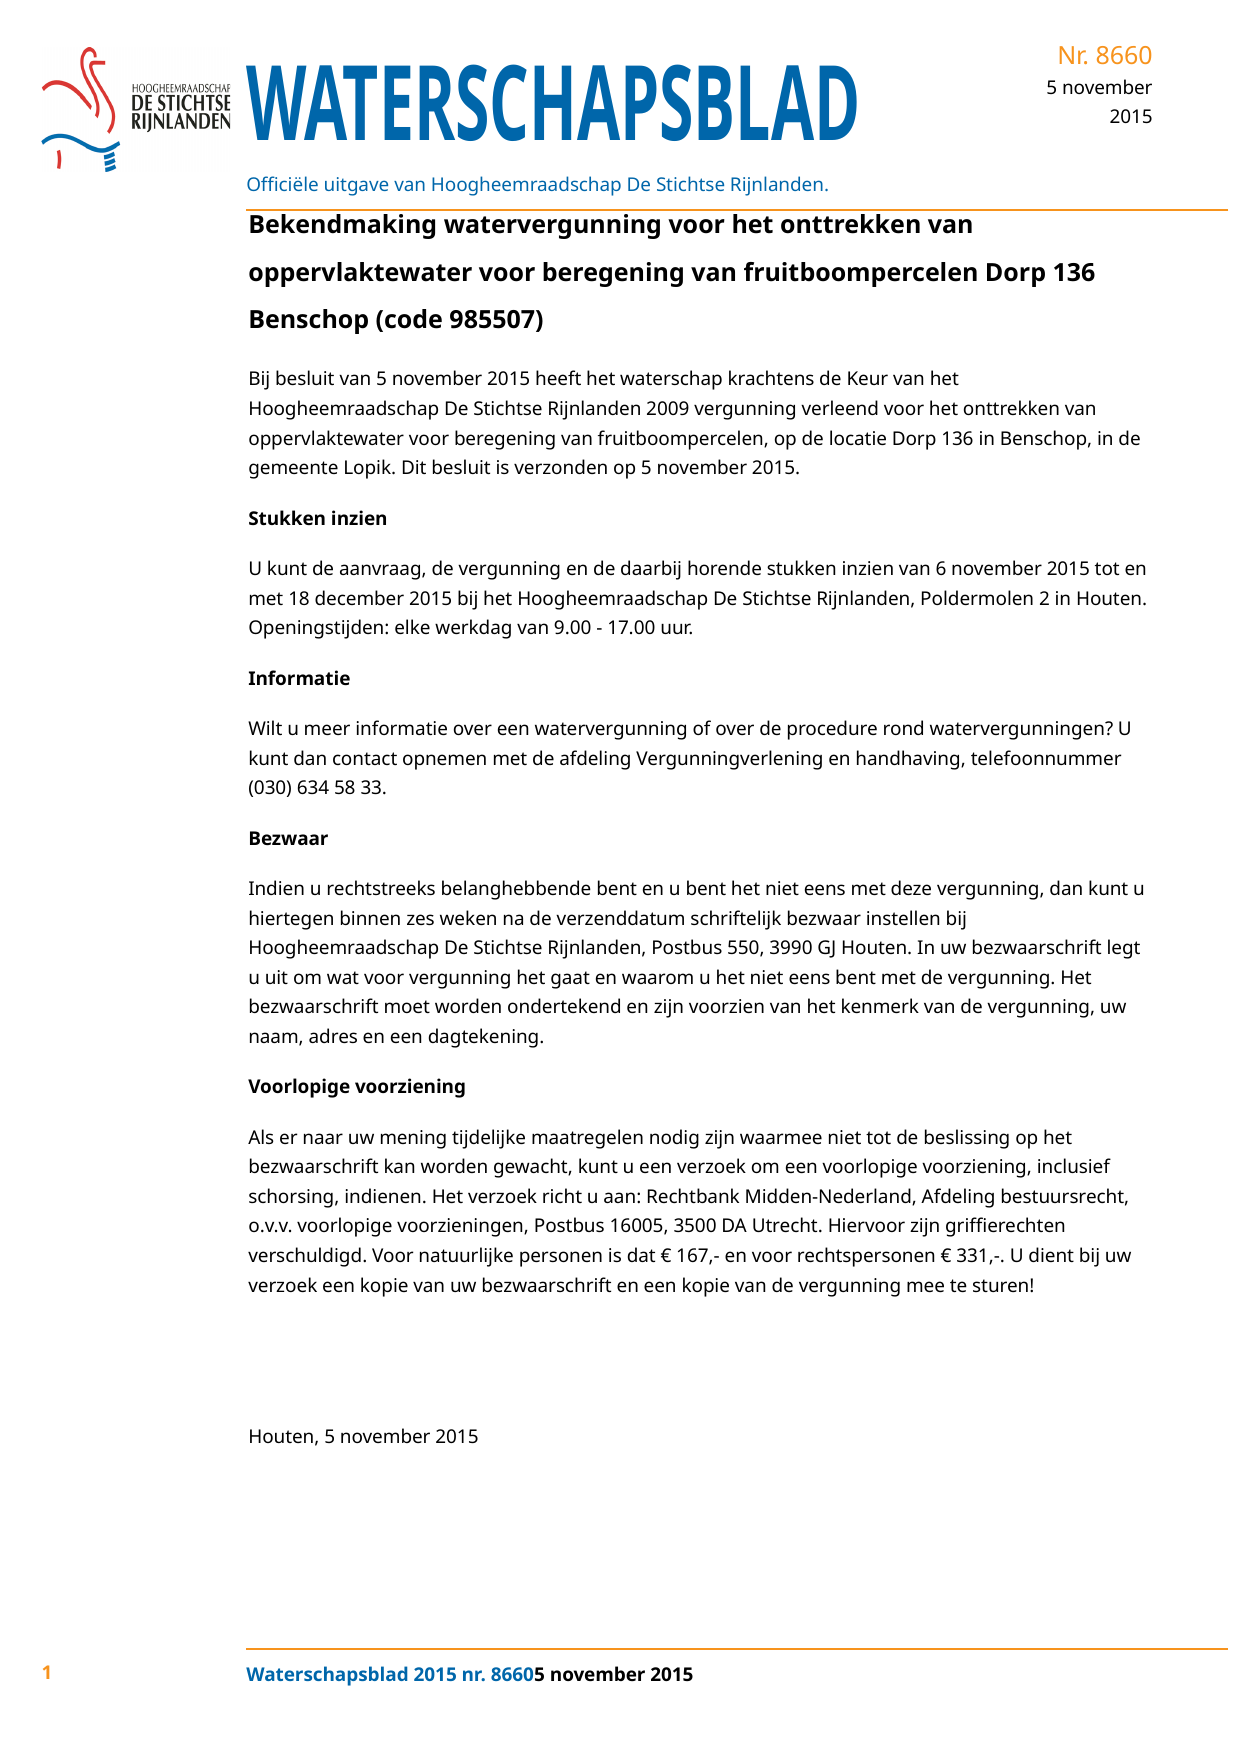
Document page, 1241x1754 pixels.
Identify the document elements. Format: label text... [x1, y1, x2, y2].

text U kunt de aanvraag, de vergunning en de daarbij horende stukken inzien van 6 november 2015 tot en met 18 december 2015 bij het Hoogheemraadschap De Stichtse Rijnlanden, Poldermolen 2 in Houten. Openingstijden: elke werkdag van 9.00 - 17.00 uur. [248, 555, 1152, 640]
picture [41, 47, 231, 172]
text Informatie [248, 665, 1152, 690]
text Wilt u meer informatie over een watervergunning of over de procedure rond watervergunningen? U kunt dan contact opnemen met de afdeling Vergunningverlening en handhaving, telefoonnummer (030) 634 58 33. [248, 715, 1152, 800]
text Voorlopige voorziening [248, 1073, 1152, 1099]
text Bij besluit van 5 november 2015 heeft het waterschap krachtens de Keur van het Hoogheemraadschap De Stichtse Rijnlanden 2009 vergunning verleend voor het onttrekken van oppervlaktewater voor beregening van fruitboompercelen, op de locatie Dorp 136 in Benschop, in de gemeente Lopik. Dit besluit is verzonden op 5 november 2015. [248, 366, 1152, 480]
text Houten, 5 november 2015 [248, 1423, 1152, 1449]
text Indien u rechtstreeks belanghebbende bent en u bent het niet eens met deze vergunning, dan kunt u hiertegen binnen zes weken na de verzenddatum schriftelijk bezwaar instellen bij Hoogheemraadschap De Stichtse Rijnlanden, Postbus 550, 3990 GJ Houten. In uw bezwaarschrift legt u uit om wat voor vergunning het gaat en waarom u het niet eens bent met de vergunning. Het bezwaarschrift moet worden ondertekend en zijn voorzien van het kenmerk van de vergunning, uw naam, adres en een dagtekening. [248, 875, 1152, 1049]
text Als er naar uw mening tijdelijke maatregelen nodig zijn waarmee niet tot de beslissing op het bezwaarschrift kan worden gewacht, kunt u een verzoek om een voorlopige voorziening, inclusief schorsing, indienen. Het verzoek richt u aan: Rechtbank Midden-Nederland, Afdeling bestuursrecht, o.v.v. voorlopige voorzieningen, Postbus 16005, 3500 DA Utrecht. Hiervoor zijn griffierechten verschuldigd. Voor natuurlijke personen is dat € 167,- en voor rechtspersonen € 331,-. U dient bij uw verzoek een kopie van uw bezwaarschrift en een kopie van de vergunning mee te sturen! [248, 1124, 1152, 1297]
text Bezwaar [248, 825, 1152, 850]
text Bekendmaking watervergunning voor het onttrekken van oppervlaktewater voor beregening van fruitboompercelen Dorp 136 Benschop (code 985507) [248, 211, 1152, 336]
text Stukken inzien [248, 505, 1152, 530]
